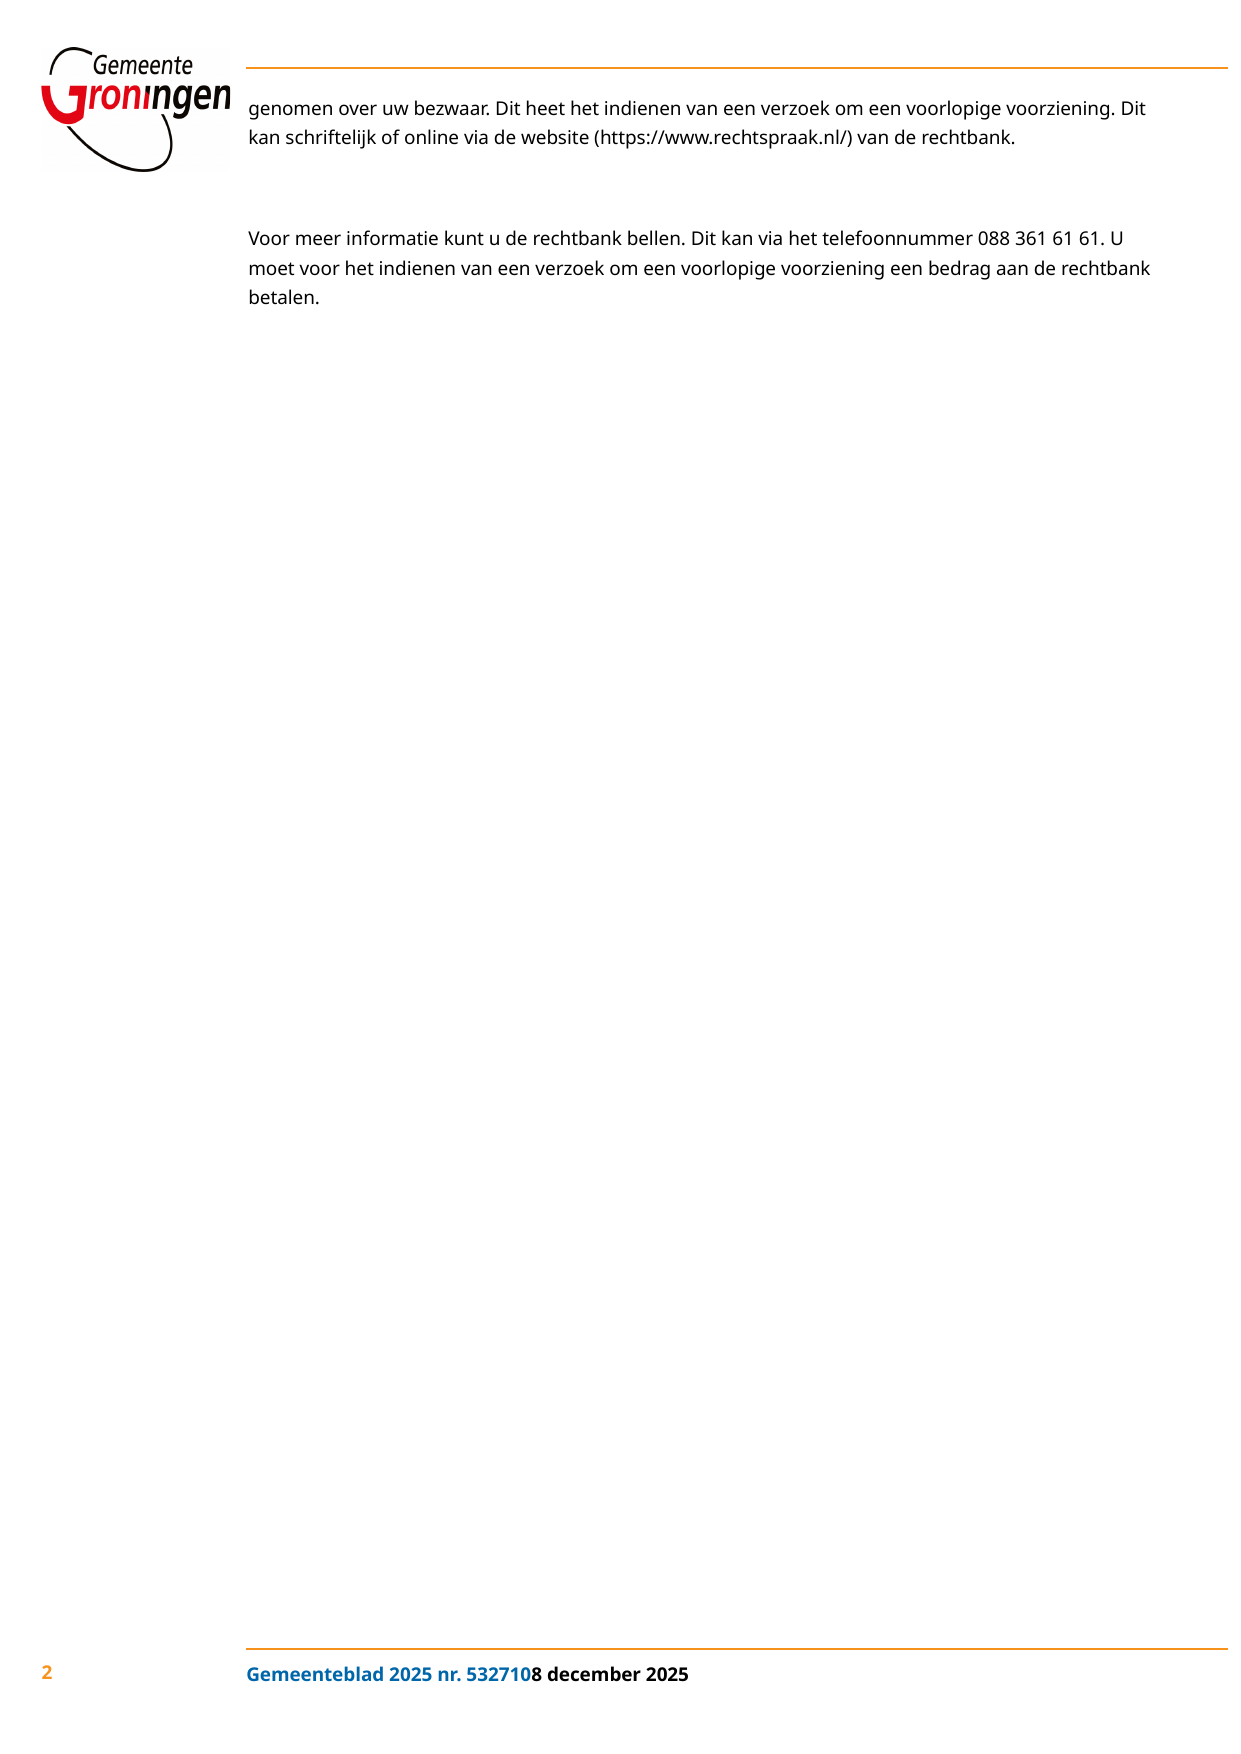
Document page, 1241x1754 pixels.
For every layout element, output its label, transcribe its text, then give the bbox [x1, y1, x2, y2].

text Voor meer informatie kunt u de rechtbank bellen. Dit kan via het telefoonnummer 088 361 61 61. U moet voor het indienen van een verzoek om een voorlopige voorziening een bedrag aan de rechtbank betalen. [248, 225, 1152, 310]
text genomen over uw bezwaar. Dit heet het indienen van een verzoek om een voorlopige voorziening. Dit kan schriftelijk of online via de website (https://www.rechtspraak.nl/) van de rechtbank. [248, 95, 1152, 150]
picture [41, 47, 231, 172]
